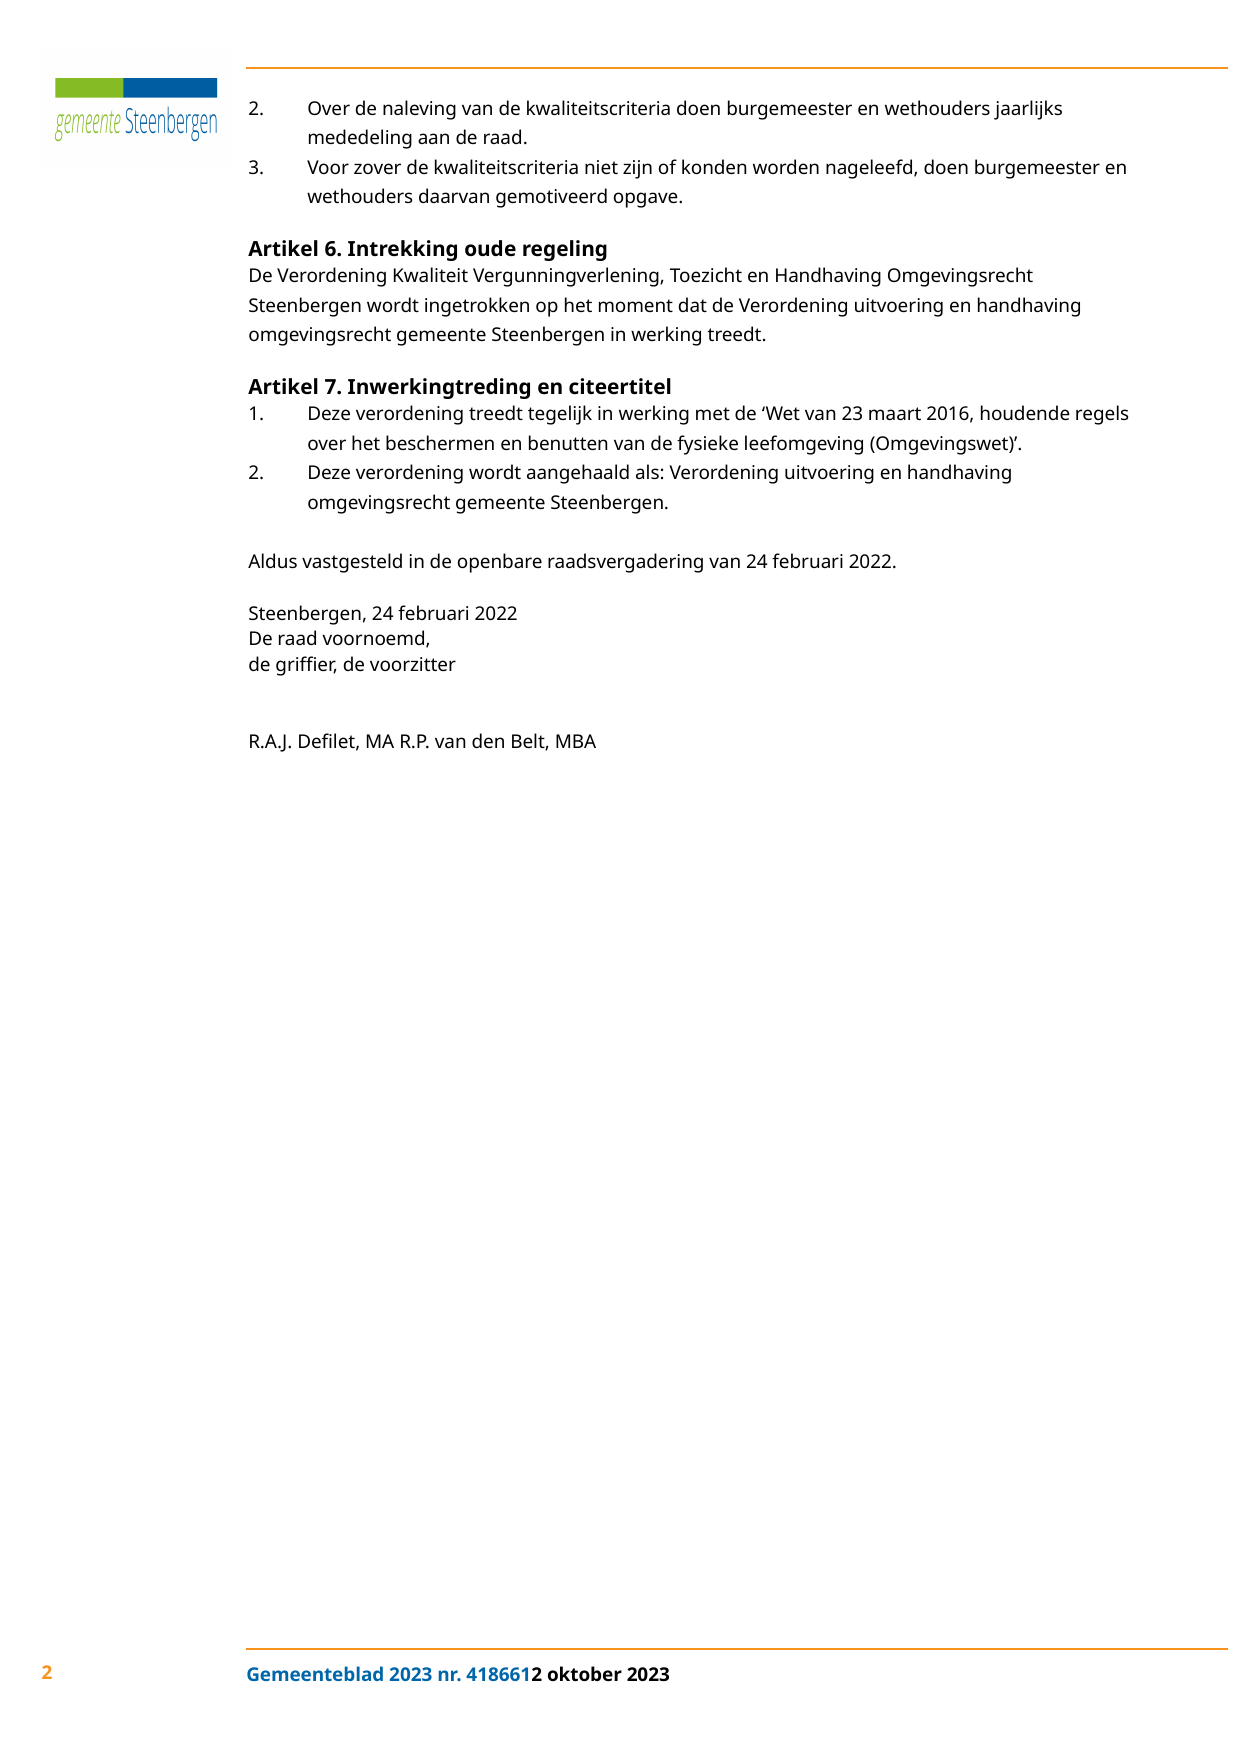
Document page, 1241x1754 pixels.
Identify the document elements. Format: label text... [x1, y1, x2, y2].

text R.A.J. Defilet, MA R.P. van den Belt, MBA [248, 728, 1152, 754]
list Over de naleving van de kwaliteitscriteria doen burgemeester en wethouders jaarlijks mededeling aan de raad. [248, 95, 1152, 150]
text De Verordening Kwaliteit Vergunningverlening, Toezicht en Handhaving Omgevingsrecht Steenbergen wordt ingetrokken op het moment dat de Verordening uitvoering en handhaving omgevingsrecht gemeente Steenbergen in werking treedt. [248, 262, 1152, 347]
list Voor zover de kwaliteitscriteria niet zijn of konden worden nageleefd, doen burgemeester en wethouders daarvan gemotiveerd opgave. [248, 154, 1152, 209]
text Aldus vastgesteld in de openbare raadsvergadering van 24 februari 2022. [248, 548, 1152, 574]
picture [41, 47, 231, 172]
text Artikel 7. Inwerkingtreding en citeertitel [248, 372, 1152, 400]
text Steenbergen, 24 februari 2022 [248, 600, 1152, 626]
text de griffier, de voorzitter [248, 651, 1152, 677]
list Deze verordening treedt tegelijk in werking met de ‘Wet van 23 maart 2016, houdende regels over het beschermen en benutten van de fysieke leefomgeving (Omgevingswet)’. [248, 400, 1152, 456]
list Deze verordening wordt aangehaald als: Verordening uitvoering en handhaving omgevingsrecht gemeente Steenbergen. [248, 459, 1152, 515]
text De raad voornoemd, [248, 626, 1152, 651]
text Artikel 6. Intrekking oude regeling [248, 234, 1152, 262]
